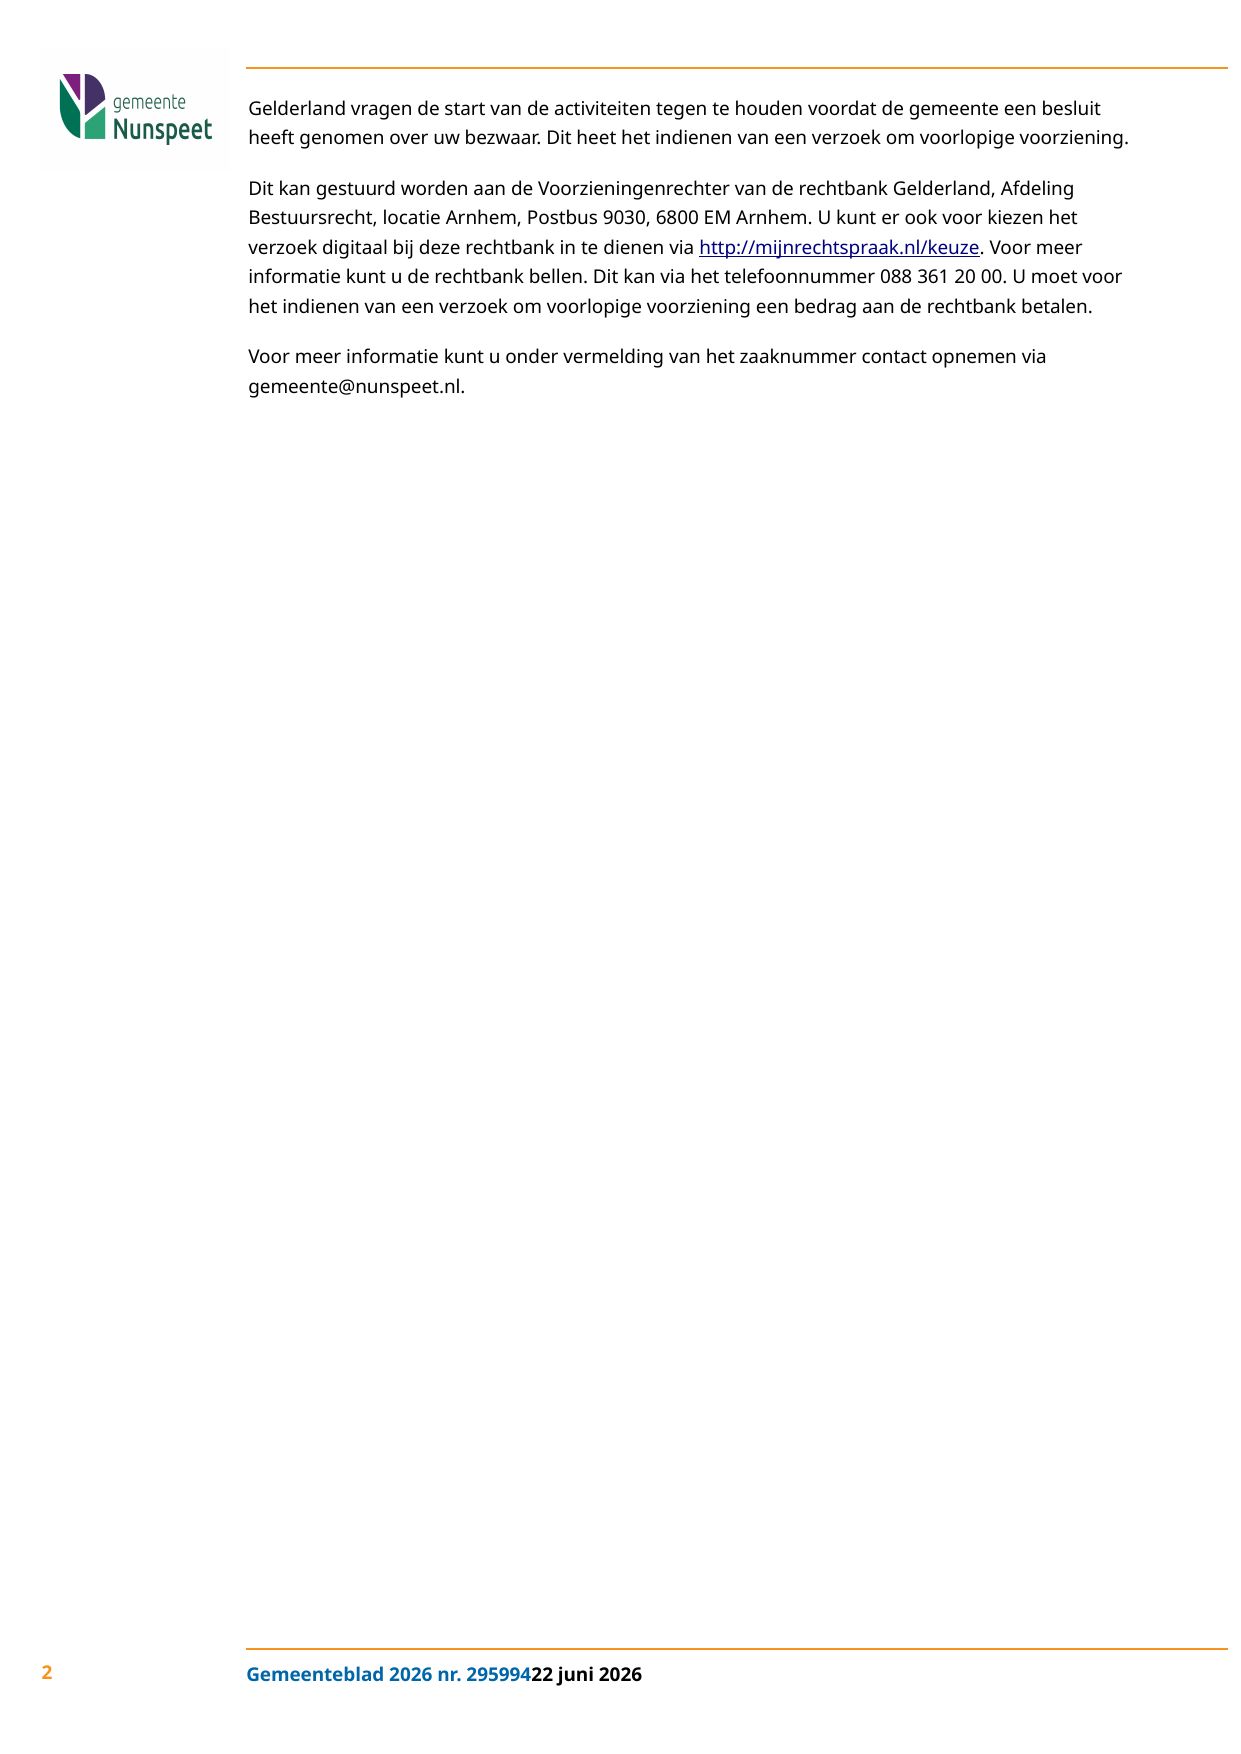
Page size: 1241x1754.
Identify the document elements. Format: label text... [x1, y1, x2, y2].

text Gelderland vragen de start van de activiteiten tegen te houden voordat de gemeente een besluit heeft genomen over uw bezwaar. Dit heet het indienen van een verzoek om voorlopige voorziening. [248, 95, 1152, 150]
text Voor meer informatie kunt u onder vermelding van het zaaknummer contact opnemen via gemeente@nunspeet.nl. [248, 343, 1152, 399]
picture [41, 47, 231, 172]
text Dit kan gestuurd worden aan de Voorzieningenrechter van de rechtbank Gelderland, Afdeling Bestuursrecht, locatie Arnhem, Postbus 9030, 6800 EM Arnhem. U kunt er ook voor kiezen het verzoek digitaal bij deze rechtbank in te dienen via http://mijnrechtspraak.nl/keuze. Voor meer informatie kunt u de rechtbank bellen. Dit kan via het telefoonnummer 088 361 20 00. U moet voor het indienen van een verzoek om voorlopige voorziening een bedrag aan de rechtbank betalen. [248, 175, 1152, 319]
